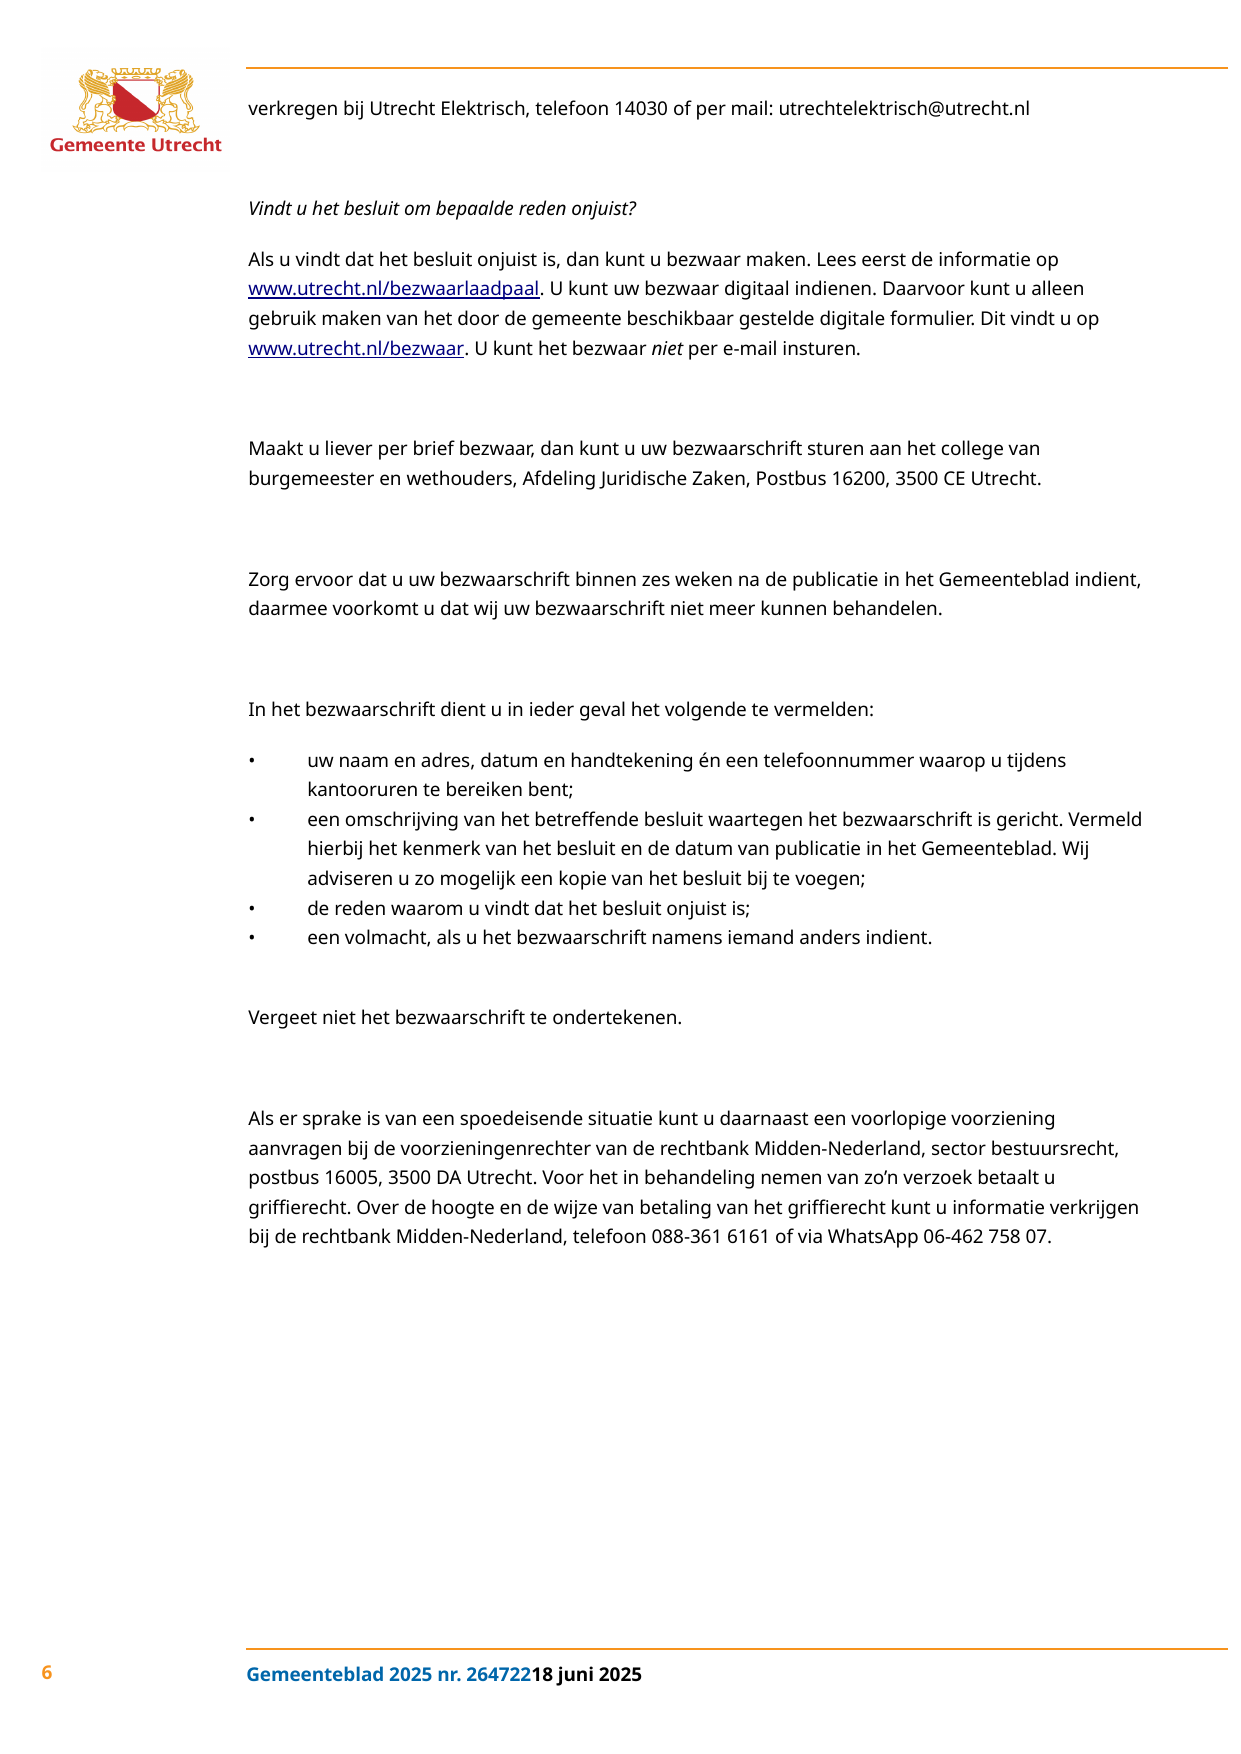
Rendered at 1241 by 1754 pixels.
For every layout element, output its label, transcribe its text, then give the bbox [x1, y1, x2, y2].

list de reden waarom u vindt dat het besluit onjuist is; [248, 895, 1152, 921]
text Maakt u liever per brief bezwaar, dan kunt u uw bezwaarschrift sturen aan het college van burgemeester en wethouders, Afdeling Juridische Zaken, Postbus 16200, 3500 CE Utrecht. [248, 436, 1152, 491]
list een volmacht, als u het bezwaarschrift namens iemand anders indient. [248, 924, 1152, 950]
text Zorg ervoor dat u uw bezwaarschrift binnen zes weken na de publicatie in het Gemeenteblad indient, daarmee voorkomt u dat wij uw bezwaarschrift niet meer kunnen behandelen. [248, 566, 1152, 621]
text Vindt u het besluit om bepaalde reden onjuist? [248, 196, 1152, 221]
text verkregen bij Utrecht Elektrisch, telefoon 14030 of per mail: utrechtelektrisch@utrecht.nl [248, 95, 1152, 121]
text Als er sprake is van een spoedeisende situatie kunt u daarnaast een voorlopige voorziening aanvragen bij de voorzieningenrechter van de rechtbank Midden-Nederland, sector bestuursrecht, postbus 16005, 3500 DA Utrecht. Voor het in behandeling nemen van zo’n verzoek betaalt u griffierecht. Over de hoogte en de wijze van betaling van het griffierecht kunt u informatie verkrijgen bij de rechtbank Midden-Nederland, telefoon 088-361 6161 of via WhatsApp 06-462 758 07. [248, 1105, 1152, 1249]
list een omschrijving van het betreffende besluit waartegen het bezwaarschrift is gericht. Vermeld hierbij het kenmerk van het besluit en de datum van publicatie in het Gemeenteblad. Wij adviseren u zo mogelijk een kopie van het besluit bij te voegen; [248, 806, 1152, 891]
list uw naam en adres, datum en handtekening én een telefoonnummer waarop u tijdens kantooruren te bereiken bent; [248, 747, 1152, 802]
text Vergeet niet het bezwaarschrift te ondertekenen. [248, 1004, 1152, 1030]
text Als u vindt dat het besluit onjuist is, dan kunt u bezwaar maken. Lees eerst de informatie op www.utrecht.nl/bezwaarlaadpaal. U kunt uw bezwaar digitaal indienen. Daarvoor kunt u alleen gebruik maken van het door de gemeente beschikbaar gestelde digitale formulier. Dit vindt u op www.utrecht.nl/bezwaar. U kunt het bezwaar niet per e-mail insturen. [248, 246, 1152, 361]
picture [41, 47, 231, 172]
text In het bezwaarschrift dient u in ieder geval het volgende te vermelden: [248, 696, 1152, 722]
